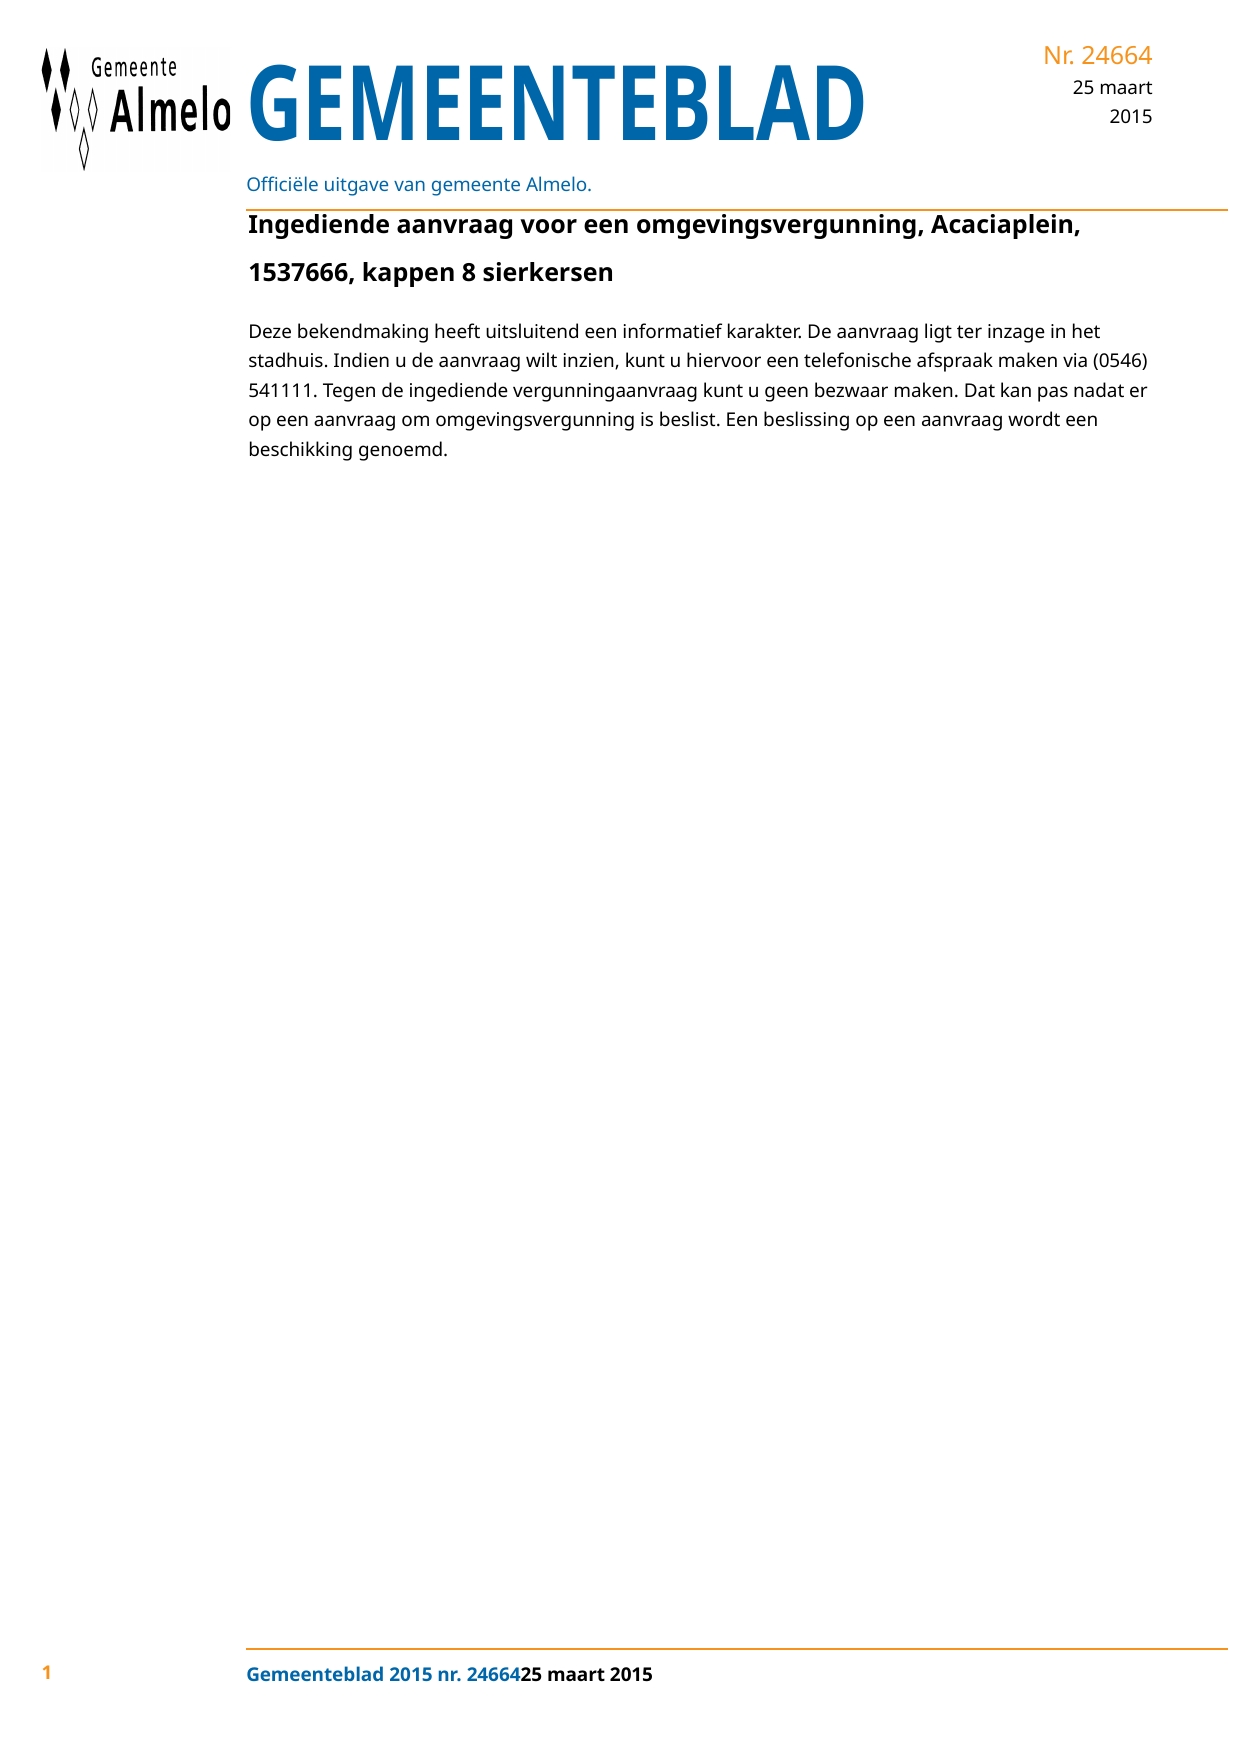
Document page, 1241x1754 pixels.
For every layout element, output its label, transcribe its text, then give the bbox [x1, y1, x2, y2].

picture [41, 47, 231, 172]
text Ingediende aanvraag voor een omgevingsvergunning, Acaciaplein, 1537666, kappen 8 sierkersen [248, 211, 1152, 288]
text Deze bekendmaking heeft uitsluitend een informatief karakter. De aanvraag ligt ter inzage in het stadhuis. Indien u de aanvraag wilt inzien, kunt u hiervoor een telefonische afspraak maken via (0546) 541111. Tegen de ingediende vergunningaanvraag kunt u geen bezwaar maken. Dat kan pas nadat er op een aanvraag om omgevingsvergunning is beslist. Een beslissing op een aanvraag wordt een beschikking genoemd. [248, 318, 1152, 462]
